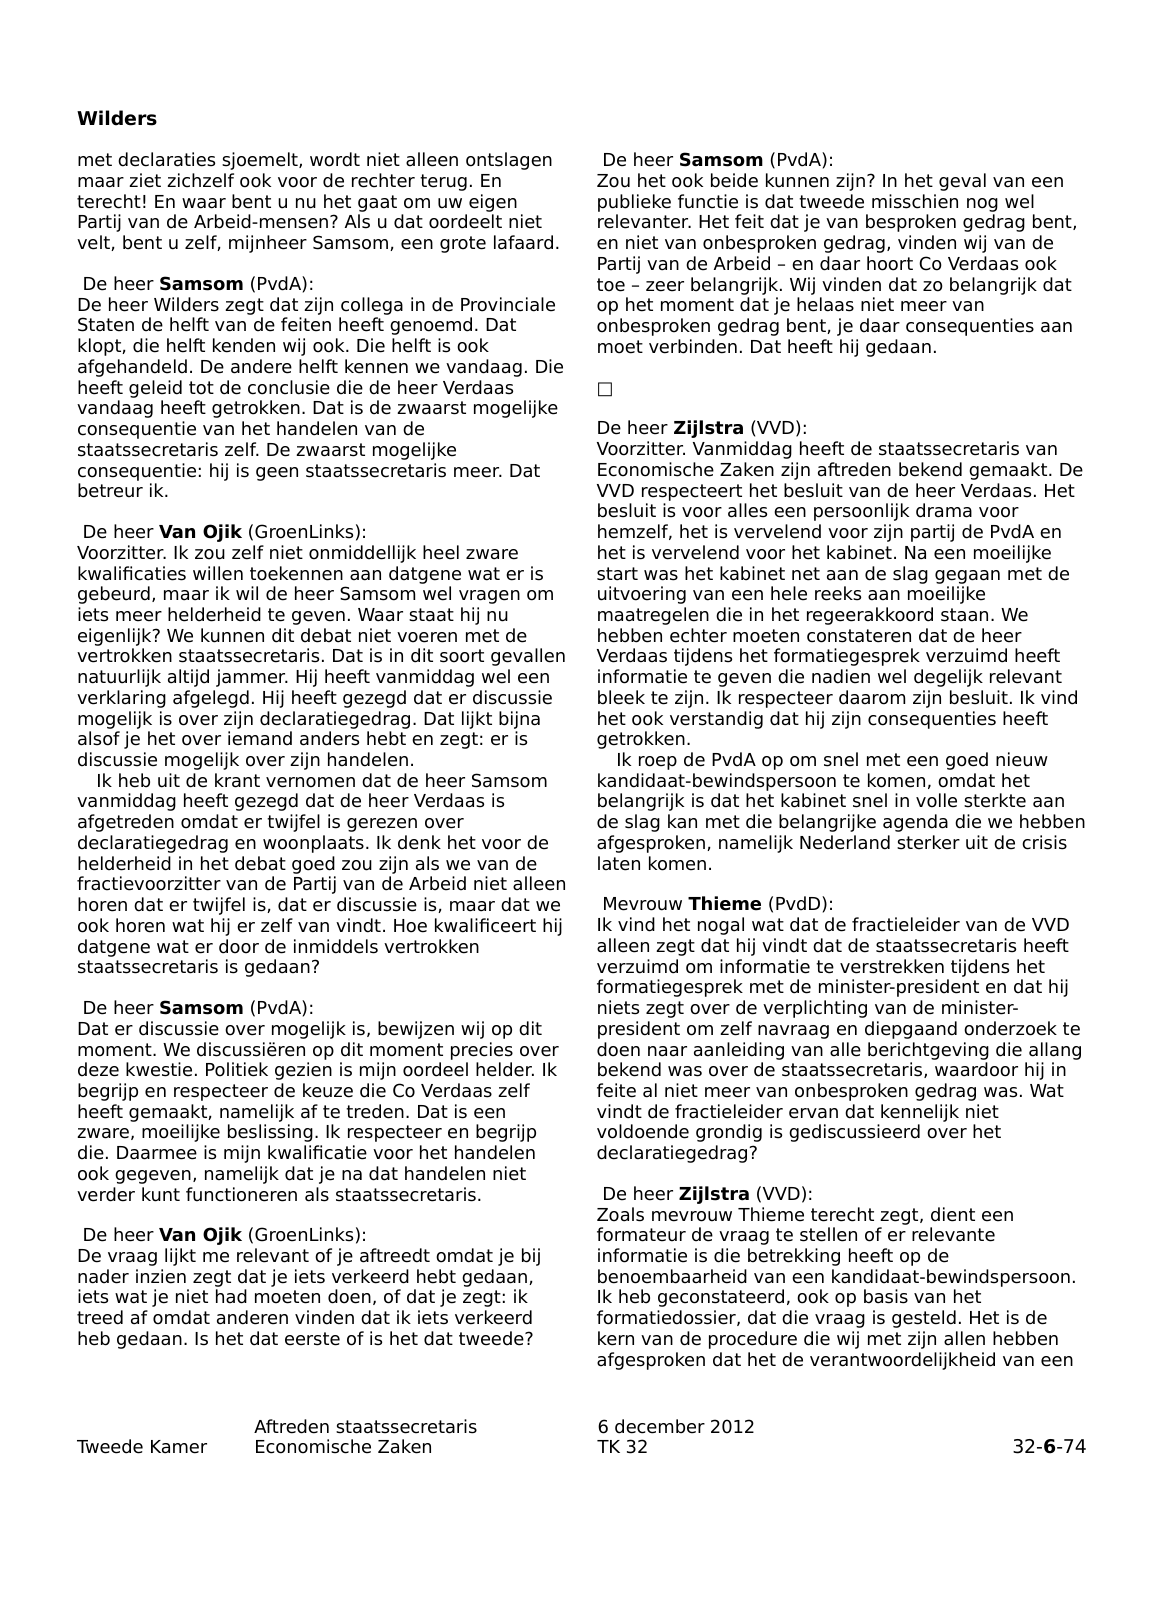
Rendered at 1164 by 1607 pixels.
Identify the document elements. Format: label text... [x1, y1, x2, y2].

text met declaraties sjoemelt, wordt niet alleen ontslagen maar ziet zichzelf ook voor de rechter terug. En terecht! En waar bent u nu het gaat om uw eigen Partij van de Arbeid-mensen? Als u dat oordeelt niet velt, bent u zelf, mijnheer Samsom, een grote lafaard. [77, 150, 567, 254]
text De heer Samsom (PvdA): [77, 998, 567, 1019]
text Voorzitter. Vanmiddag heeft de staatssecretaris van Economische Zaken zijn aftreden bekend gemaakt. De VVD respecteert het besluit van de heer Verdaas. Het besluit is voor alles een persoonlijk drama voor hemzelf, het is vervelend voor zijn partij de PvdA en het is vervelend voor het kabinet. Na een moeilijke start was het kabinet net aan de slag gegaan met de uitvoering van een hele reeks aan moeilijke maatregelen die in het regeerakkoord staan. We hebben echter moeten constateren dat de heer Verdaas tijdens het formatiegesprek verzuimd heeft informatie te geven die nadien wel degelijk relevant bleek te zijn. Ik respecteer daarom zijn besluit. Ik vind het ook verstandig dat hij zijn consequenties heeft getrokken. [596, 439, 1087, 750]
text Dat er discussie over mogelijk is, bewijzen wij op dit moment. We discussiëren op dit moment precies over deze kwestie. Politiek gezien is mijn oordeel helder. Ik begrijp en respecteer de keuze die Co Verdaas zelf heeft gemaakt, namelijk af te treden. Dat is een zware, moeilijke beslissing. Ik respecteer en begrijp die. Daarmee is mijn kwalificatie voor het handelen ook gegeven, namelijk dat je na dat handelen niet verder kunt functioneren als staatssecretaris. [77, 1019, 567, 1205]
text Ik roep de PvdA op om snel met een goed nieuw kandidaat-bewindspersoon te komen, omdat het belangrijk is dat het kabinet snel in volle sterkte aan de slag kan met die belangrijke agenda die we hebben afgesproken, namelijk Nederland sterker uit de crisis laten komen. [596, 750, 1087, 874]
text De heer Samsom (PvdA): [77, 274, 567, 294]
text De heer Van Ojik (GroenLinks): [77, 522, 567, 543]
text □ [596, 377, 1087, 398]
text Ik vind het nogal wat dat de fractieleider van de VVD alleen zegt dat hij vindt dat de staatssecretaris heeft verzuimd om informatie te verstrekken tijdens het formatiegesprek met de minister-president en dat hij niets zegt over de verplichting van de minister-president om zelf navraag en diepgaand onderzoek te doen naar aanleiding van alle berichtgeving die allang bekend was over de staatssecretaris, waardoor hij in feite al niet meer van onbesproken gedrag was. Wat vindt de fractieleider ervan dat kennelijk niet voldoende grondig is gediscussieerd over het declaratiegedrag? [596, 915, 1087, 1164]
text De heer Zijlstra (VVD): [596, 418, 1087, 439]
text Zou het ook beide kunnen zijn? In het geval van een publieke functie is dat tweede misschien nog wel relevanter. Het feit dat je van besproken gedrag bent, en niet van onbesproken gedrag, vinden wij van de Partij van de Arbeid – en daar hoort Co Verdaas ook toe – zeer belangrijk. Wij vinden dat zo belangrijk dat op het moment dat je helaas niet meer van onbesproken gedrag bent, je daar consequenties aan moet verbinden. Dat heeft hij gedaan. [596, 171, 1087, 357]
text De heer Samsom (PvdA): [596, 150, 1087, 171]
text De heer Zijlstra (VVD): [596, 1184, 1087, 1204]
text De vraag lijkt me relevant of je aftreedt omdat je bij nader inzien zegt dat je iets verkeerd hebt gedaan, iets wat je niet had moeten doen, of dat je zegt: ik treed af omdat anderen vinden dat ik iets verkeerd heb gedaan. Is het dat eerste of is het dat tweede? [77, 1246, 567, 1349]
text De heer Van Ojik (GroenLinks): [77, 1225, 567, 1246]
text De heer Wilders zegt dat zijn collega in de Provinciale Staten de helft van de feiten heeft genoemd. Dat klopt, die helft kenden wij ook. Die helft is ook afgehandeld. De andere helft kennen we vandaag. Die heeft geleid tot de conclusie die de heer Verdaas vandaag heeft getrokken. Dat is de zwaarst mogelijke consequentie van het handelen van de staatssecretaris zelf. De zwaarst mogelijke consequentie: hij is geen staatssecretaris meer. Dat betreur ik. [77, 294, 567, 502]
text Ik heb uit de krant vernomen dat de heer Samsom vanmiddag heeft gezegd dat de heer Verdaas is afgetreden omdat er twijfel is gerezen over declaratiegedrag en woonplaats. Ik denk het voor de helderheid in het debat goed zou zijn als we van de fractievoorzitter van de Partij van de Arbeid niet alleen horen dat er twijfel is, dat er discussie is, maar dat we ook horen wat hij er zelf van vindt. Hoe kwalificeert hij datgene wat er door de inmiddels vertrokken staatssecretaris is gedaan? [77, 771, 567, 978]
text Voorzitter. Ik zou zelf niet onmiddellijk heel zware kwalificaties willen toekennen aan datgene wat er is gebeurd, maar ik wil de heer Samsom wel vragen om iets meer helderheid te geven. Waar staat hij nu eigenlijk? We kunnen dit debat niet voeren met de vertrokken staatssecretaris. Dat is in dit soort gevallen natuurlijk altijd jammer. Hij heeft vanmiddag wel een verklaring afgelegd. Hij heeft gezegd dat er discussie mogelijk is over zijn declaratiegedrag. Dat lijkt bijna alsof je het over iemand anders hebt en zegt: er is discussie mogelijk over zijn handelen. [77, 543, 567, 771]
text Mevrouw Thieme (PvdD): [596, 894, 1087, 915]
text Zoals mevrouw Thieme terecht zegt, dient een formateur de vraag te stellen of er relevante informatie is die betrekking heeft op de benoembaarheid van een kandidaat-bewindspersoon. Ik heb geconstateerd, ook op basis van het formatiedossier, dat die vraag is gesteld. Het is de kern van de procedure die wij met zijn allen hebben afgesproken dat het de verantwoordelijkheid van een [596, 1204, 1087, 1370]
